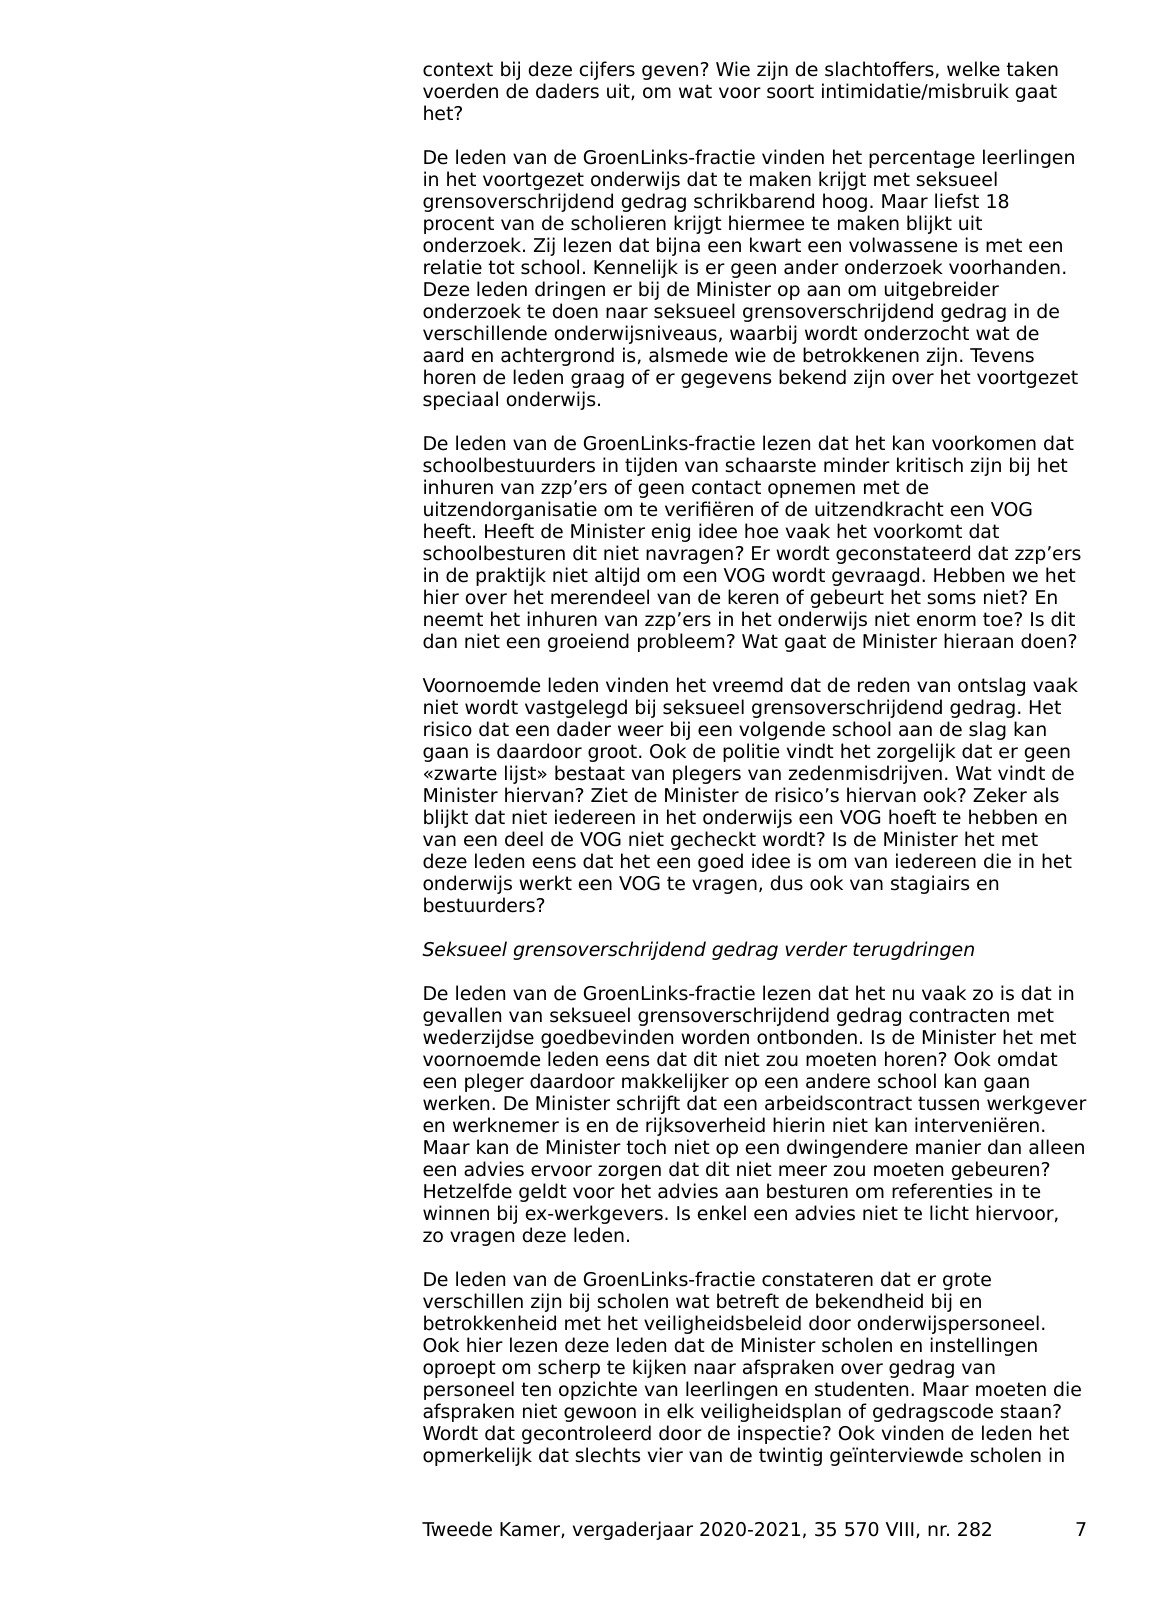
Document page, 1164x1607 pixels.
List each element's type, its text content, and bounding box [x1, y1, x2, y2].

subtitle Seksueel grensoverschrijdend gedrag verder terugdringen [422, 939, 1087, 961]
text De leden van de GroenLinks-fractie constateren dat er grote verschillen zijn bij scholen wat betreft de bekendheid bij en betrokkenheid met het veiligheidsbeleid door onderwijspersoneel. Ook hier lezen deze leden dat de Minister scholen en instellingen oproept om scherp te kijken naar afspraken over gedrag van personeel ten opzichte van leerlingen en studenten. Maar moeten die afspraken niet gewoon in elk veiligheidsplan of gedragscode staan? Wordt dat gecontroleerd door de inspectie? Ook vinden de leden het opmerkelijk dat slechts vier van de twintig geïnterviewde scholen in [422, 1269, 1087, 1467]
text De leden van de GroenLinks-fractie lezen dat het kan voorkomen dat schoolbestuurders in tijden van schaarste minder kritisch zijn bij het inhuren van zzp’ers of geen contact opnemen met de uitzendorganisatie om te verifiëren of de uitzendkracht een VOG heeft. Heeft de Minister enig idee hoe vaak het voorkomt dat schoolbesturen dit niet navragen? Er wordt geconstateerd dat zzp’ers in de praktijk niet altijd om een VOG wordt gevraagd. Hebben we het hier over het merendeel van de keren of gebeurt het soms niet? En neemt het inhuren van zzp’ers in het onderwijs niet enorm toe? Is dit dan niet een groeiend probleem? Wat gaat de Minister hieraan doen? [422, 433, 1087, 653]
text De leden van de GroenLinks-fractie vinden het percentage leerlingen in het voortgezet onderwijs dat te maken krijgt met seksueel grensoverschrijdend gedrag schrikbarend hoog. Maar liefst 18 procent van de scholieren krijgt hiermee te maken blijkt uit onderzoek. Zij lezen dat bijna een kwart een volwassene is met een relatie tot school. Kennelijk is er geen ander onderzoek voorhanden. Deze leden dringen er bij de Minister op aan om uitgebreider onderzoek te doen naar seksueel grensoverschrijdend gedrag in de verschillende onderwijsniveaus, waarbij wordt onderzocht wat de aard en achtergrond is, alsmede wie de betrokkenen zijn. Tevens horen de leden graag of er gegevens bekend zijn over het voortgezet speciaal onderwijs. [422, 147, 1087, 411]
text Voornoemde leden vinden het vreemd dat de reden van ontslag vaak niet wordt vastgelegd bij seksueel grensoverschrijdend gedrag. Het risico dat een dader weer bij een volgende school aan de slag kan gaan is daardoor groot. Ook de politie vindt het zorgelijk dat er geen «zwarte lijst» bestaat van plegers van zedenmisdrijven. Wat vindt de Minister hiervan? Ziet de Minister de risico’s hiervan ook? Zeker als blijkt dat niet iedereen in het onderwijs een VOG hoeft te hebben en van een deel de VOG niet gecheckt wordt? Is de Minister het met deze leden eens dat het een goed idee is om van iedereen die in het onderwijs werkt een VOG te vragen, dus ook van stagiairs en bestuurders? [422, 675, 1087, 917]
text De leden van de GroenLinks-fractie lezen dat het nu vaak zo is dat in gevallen van seksueel grensoverschrijdend gedrag contracten met wederzijdse goedbevinden worden ontbonden. Is de Minister het met voornoemde leden eens dat dit niet zou moeten horen? Ook omdat een pleger daardoor makkelijker op een andere school kan gaan werken. De Minister schrijft dat een arbeidscontract tussen werkgever en werknemer is en de rijksoverheid hierin niet kan interveniëren. Maar kan de Minister toch niet op een dwingendere manier dan alleen een advies ervoor zorgen dat dit niet meer zou moeten gebeuren? Hetzelfde geldt voor het advies aan besturen om referenties in te winnen bij ex-werkgevers. Is enkel een advies niet te licht hiervoor, zo vragen deze leden. [422, 983, 1087, 1247]
text context bij deze cijfers geven? Wie zijn de slachtoffers, welke taken voerden de daders uit, om wat voor soort intimidatie/misbruik gaat het? [422, 59, 1087, 125]
